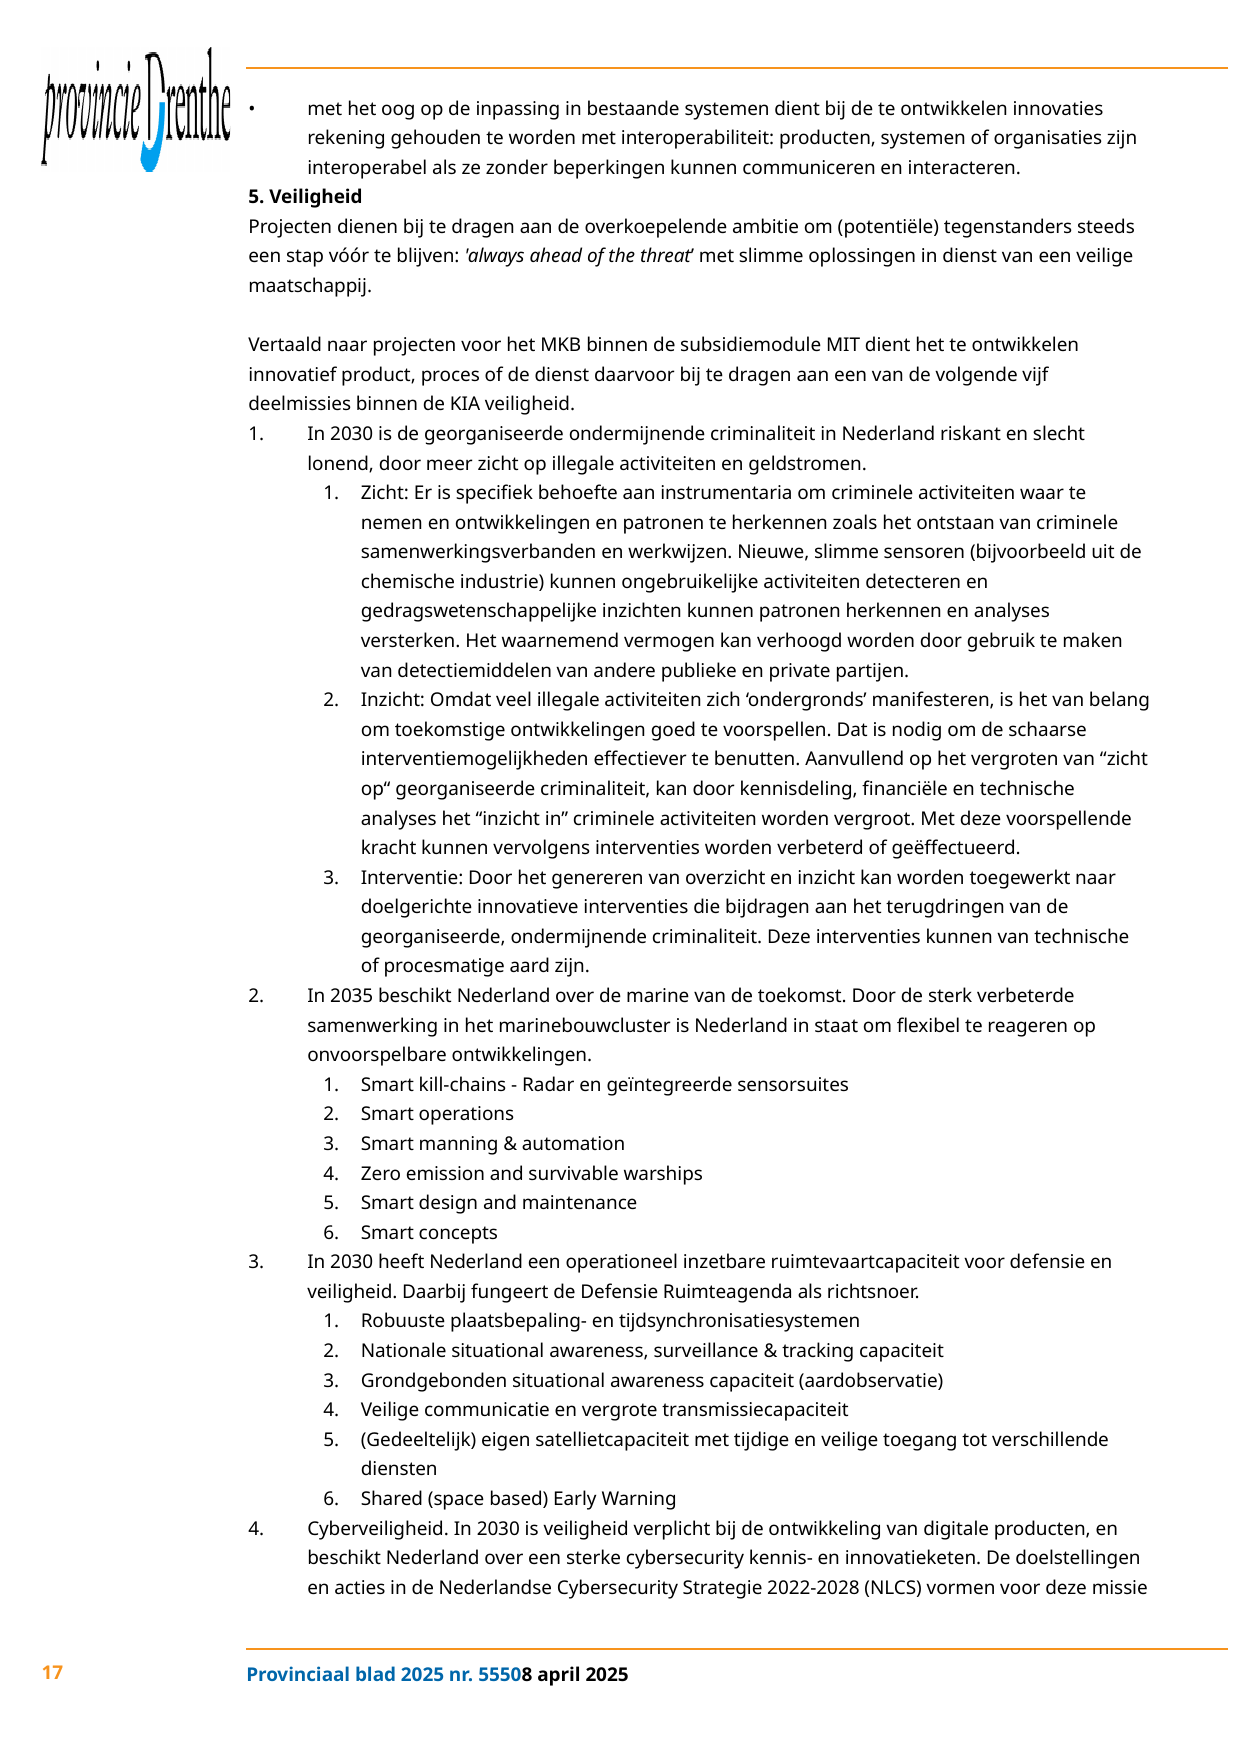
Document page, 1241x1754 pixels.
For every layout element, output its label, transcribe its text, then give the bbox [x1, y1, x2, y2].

list Shared (space based) Early Warning [323, 1485, 1152, 1511]
list Smart kill-chains - Radar en geïntegreerde sensorsuites [323, 1071, 1152, 1097]
list Cyberveiligheid. In 2030 is veiligheid verplicht bij de ontwikkeling van digitale producten, en beschikt Nederland over een sterke cybersecurity kennis- en innovatieketen. De doelstellingen en acties in de Nederlandse Cybersecurity Strategie 2022-2028 (NLCS) vormen voor deze missie [248, 1515, 1152, 1600]
list met het oog op de inpassing in bestaande systemen dient bij de te ontwikkelen innovaties rekening gehouden te worden met interoperabiliteit: producten, systemen of organisaties zijn interoperabel als ze zonder beperkingen kunnen communiceren en interacteren. [248, 95, 1152, 180]
list Zicht: Er is specifiek behoefte aan instrumentaria om criminele activiteiten waar te nemen en ontwikkelingen en patronen te herkennen zoals het ontstaan van criminele samenwerkingsverbanden en werkwijzen. Nieuwe, slimme sensoren (bijvoorbeeld uit de chemische industrie) kunnen ongebruikelijke activiteiten detecteren en gedragswetenschappelijke inzichten kunnen patronen herkennen en analyses versterken. Het waarnemend vermogen kan verhoogd worden door gebruik te maken van detectiemiddelen van andere publieke en private partijen. [323, 479, 1152, 683]
picture [41, 47, 231, 172]
list Smart design and maintenance [323, 1189, 1152, 1215]
list Veilige communicatie en vergrote transmissiecapaciteit [323, 1396, 1152, 1422]
list Robuuste plaatsbepaling- en tijdsynchronisatiesystemen [323, 1308, 1152, 1333]
list In 2030 is de georganiseerde ondermijnende criminaliteit in Nederland riskant en slecht lonend, door meer zicht op illegale activiteiten en geldstromen. [248, 420, 1152, 476]
list Interventie: Door het genereren van overzicht en inzicht kan worden toegewerkt naar doelgerichte innovatieve interventies die bijdragen aan het terugdringen van de georganiseerde, ondermijnende criminaliteit. Deze interventies kunnen van technische of procesmatige aard zijn. [323, 864, 1152, 978]
list Grondgebonden situational awareness capaciteit (aardobservatie) [323, 1367, 1152, 1393]
text Projecten dienen bij te dragen aan de overkoepelende ambitie om (potentiële) tegenstanders steeds een stap vóór te blijven: 'always ahead of the threat’ met slimme oplossingen in dienst van een veilige maatschappij. [248, 213, 1152, 298]
list Inzicht: Omdat veel illegale activiteiten zich ‘ondergronds’ manifesteren, is het van belang om toekomstige ontwikkelingen goed te voorspellen. Dat is nodig om de schaarse interventiemogelijkheden effectiever te benutten. Aanvullend op het vergroten van “zicht op“ georganiseerde criminaliteit, kan door kennisdeling, financiële en technische analyses het “inzicht in” criminele activiteiten worden vergroot. Met deze voorspellende kracht kunnen vervolgens interventies worden verbeterd of geëffectueerd. [323, 686, 1152, 860]
list Smart operations [323, 1101, 1152, 1126]
list (Gedeeltelijk) eigen satellietcapaciteit met tijdige en veilige toegang tot verschillende diensten [323, 1426, 1152, 1481]
list Smart manning & automation [323, 1130, 1152, 1156]
text 5. Veiligheid [248, 183, 1152, 209]
text Vertaald naar projecten voor het MKB binnen de subsidiemodule MIT dient het te ontwikkelen innovatief product, proces of de dienst daarvoor bij te dragen aan een van de volgende vijf deelmissies binnen de KIA veiligheid. [248, 331, 1152, 416]
list In 2035 beschikt Nederland over de marine van de toekomst. Door de sterk verbeterde samenwerking in het marinebouwcluster is Nederland in staat om flexibel te reageren op onvoorspelbare ontwikkelingen. [248, 982, 1152, 1067]
list Smart concepts [323, 1219, 1152, 1245]
list In 2030 heeft Nederland een operationeel inzetbare ruimtevaartcapaciteit voor defensie en veiligheid. Daarbij fungeert de Defensie Ruimteagenda als richtsnoer. [248, 1248, 1152, 1304]
list Nationale situational awareness, surveillance & tracking capaciteit [323, 1337, 1152, 1363]
list Zero emission and survivable warships [323, 1160, 1152, 1186]
